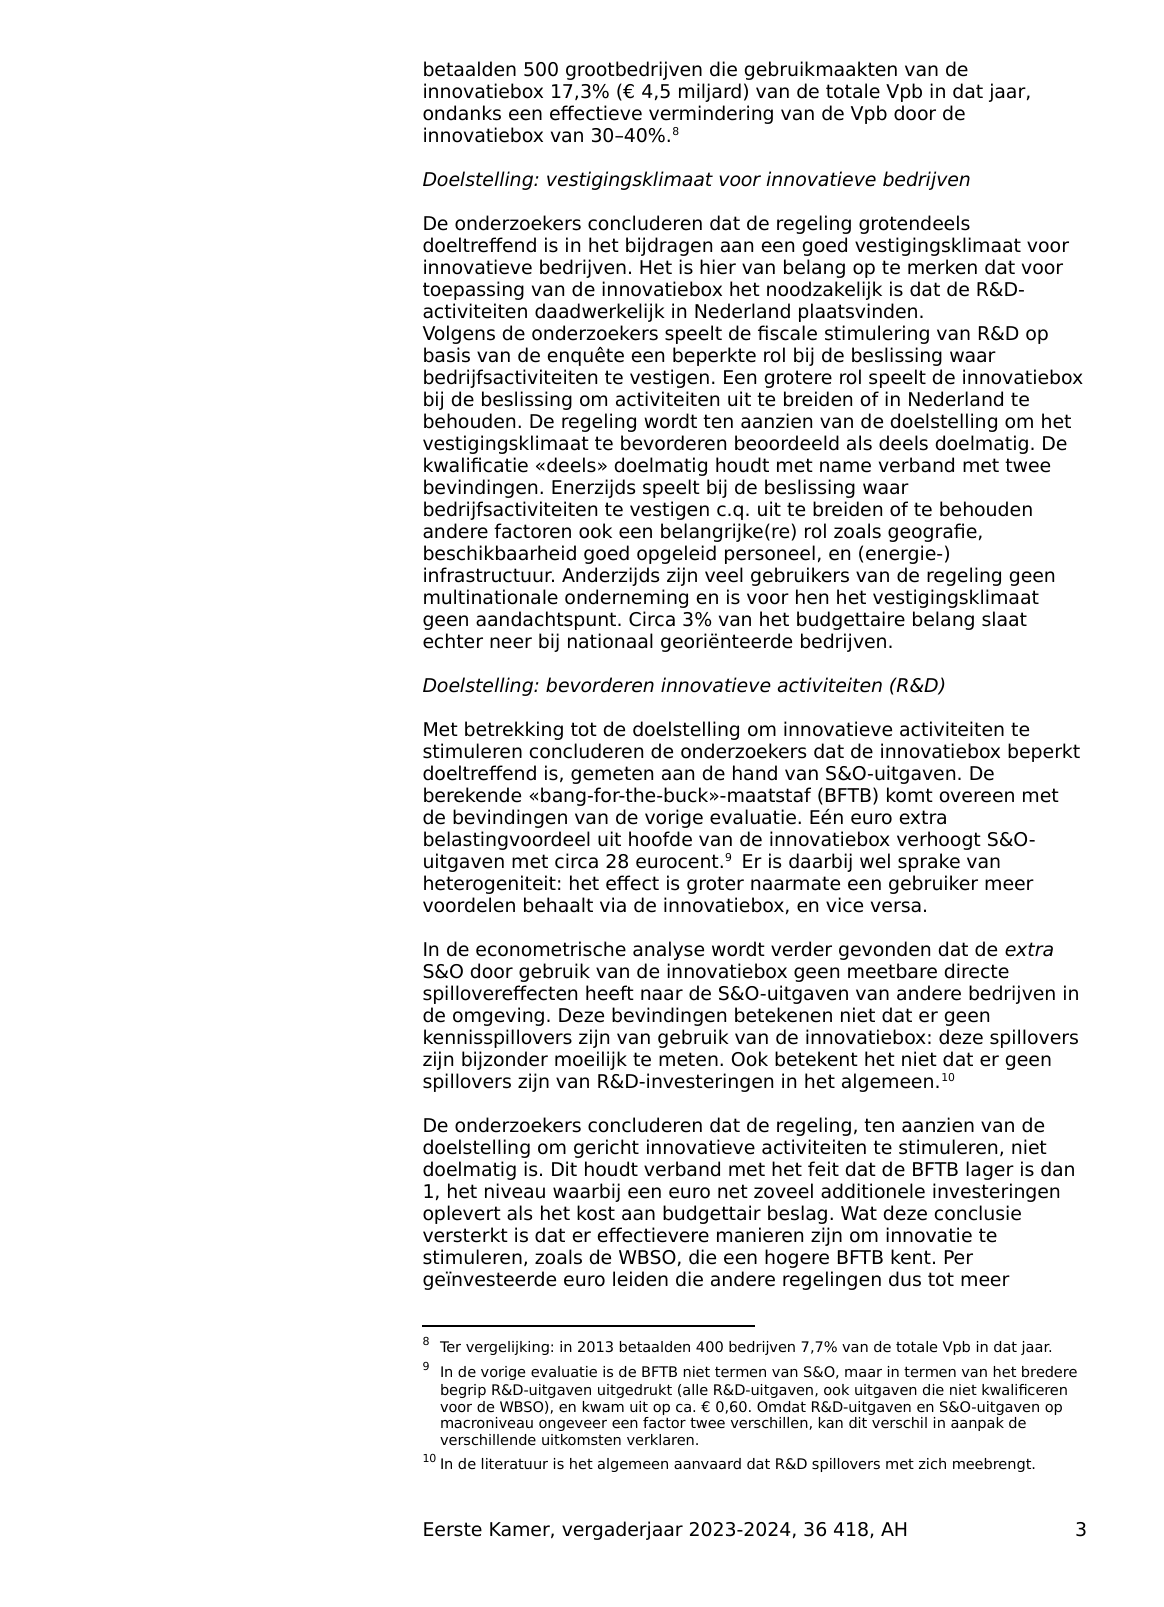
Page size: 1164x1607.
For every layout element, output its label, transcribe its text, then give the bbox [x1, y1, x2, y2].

text De onderzoekers concluderen dat de regeling grotendeels doeltreffend is in het bijdragen aan een goed vestigingsklimaat voor innovatieve bedrijven. Het is hier van belang op te merken dat voor toepassing van de innovatiebox het noodzakelijk is dat de R&D-activiteiten daadwerkelijk in Nederland plaatsvinden. [422, 213, 1087, 323]
subtitle Doelstelling: bevorderen innovatieve activiteiten (R&D) [422, 675, 1087, 697]
text In de econometrische analyse wordt verder gevonden dat de extra S&O door gebruik van de innovatiebox geen meetbare directe spillovereffecten heeft naar de S&O-uitgaven van andere bedrijven in de omgeving. Deze bevindingen betekenen niet dat er geen kennisspillovers zijn van gebruik van de innovatiebox: deze spillovers zijn bijzonder moeilijk te meten. Ook betekent het niet dat er geen spillovers zijn van R&D-investeringen in het algemeen. [422, 939, 1087, 1093]
text De onderzoekers concluderen dat de regeling, ten aanzien van de doelstelling om gericht innovatieve activiteiten te stimuleren, niet doelmatig is. Dit houdt verband met het feit dat de BFTB lager is dan 1, het niveau waarbij een euro net zoveel additionele investeringen oplevert als het kost aan budgettair beslag. Wat deze conclusie versterkt is dat er effectievere manieren zijn om innovatie te stimuleren, zoals de WBSO, die een hogere BFTB kent. Per geïnvesteerde euro leiden die andere regelingen dus tot meer [422, 1115, 1087, 1291]
text Volgens de onderzoekers speelt de fiscale stimulering van R&D op basis van de enquête een beperkte rol bij de beslissing waar bedrijfsactiviteiten te vestigen. Een grotere rol speelt de innovatiebox bij de beslissing om activiteiten uit te breiden of in Nederland te behouden. De regeling wordt ten aanzien van de doelstelling om het vestigingsklimaat te bevorderen beoordeeld als deels doelmatig. De kwalificatie «deels» doelmatig houdt met name verband met twee bevindingen. Enerzijds speelt bij de beslissing waar bedrijfsactiviteiten te vestigen c.q. uit te breiden of te behouden andere factoren ook een belangrijke(re) rol zoals geografie, beschikbaarheid goed opgeleid personeel, en (energie-) infrastructuur. Anderzijds zijn veel gebruikers van de regeling geen multinationale onderneming en is voor hen het vestigingsklimaat geen aandachtspunt. Circa 3% van het budgettaire belang slaat echter neer bij nationaal georiënteerde bedrijven. [422, 323, 1087, 653]
text In de vorige evaluatie is de BFTB niet termen van S&O, maar in termen van het bredere begrip R&D-uitgaven uitgedrukt (alle R&D-uitgaven, ook uitgaven die niet kwalificeren voor de WBSO), en kwam uit op ca. € 0,60. Omdat R&D-uitgaven en S&O-uitgaven op macroniveau ongeveer een factor twee verschillen, kan dit verschil in aanpak de verschillende uitkomsten verklaren. [422, 1360, 1087, 1449]
text Met betrekking tot de doelstelling om innovatieve activiteiten te stimuleren concluderen de onderzoekers dat de innovatiebox beperkt doeltreffend is, gemeten aan de hand van S&O-uitgaven. De berekende «bang-for-the-buck»-maatstaf (BFTB) komt overeen met de bevindingen van de vorige evaluatie. Eén euro extra belastingvoordeel uit hoofde van de innovatiebox verhoogt S&O-uitgaven met circa 28 eurocent. Er is daarbij wel sprake van heterogeniteit: het effect is groter naarmate een gebruiker meer voordelen behaalt via de innovatiebox, en vice versa. [422, 719, 1087, 917]
text betaalden 500 grootbedrijven die gebruikmaakten van de innovatiebox 17,3% (€ 4,5 miljard) van de totale Vpb in dat jaar, ondanks een effectieve vermindering van de Vpb door de innovatiebox van 30–40%. [422, 59, 1087, 147]
subtitle Doelstelling: vestigingsklimaat voor innovatieve bedrijven [422, 169, 1087, 191]
text Ter vergelijking: in 2013 betaalden 400 bedrijven 7,7% van de totale Vpb in dat jaar. [422, 1335, 1087, 1357]
text In de literatuur is het algemeen aanvaard dat R&D spillovers met zich meebrengt. [422, 1452, 1087, 1474]
